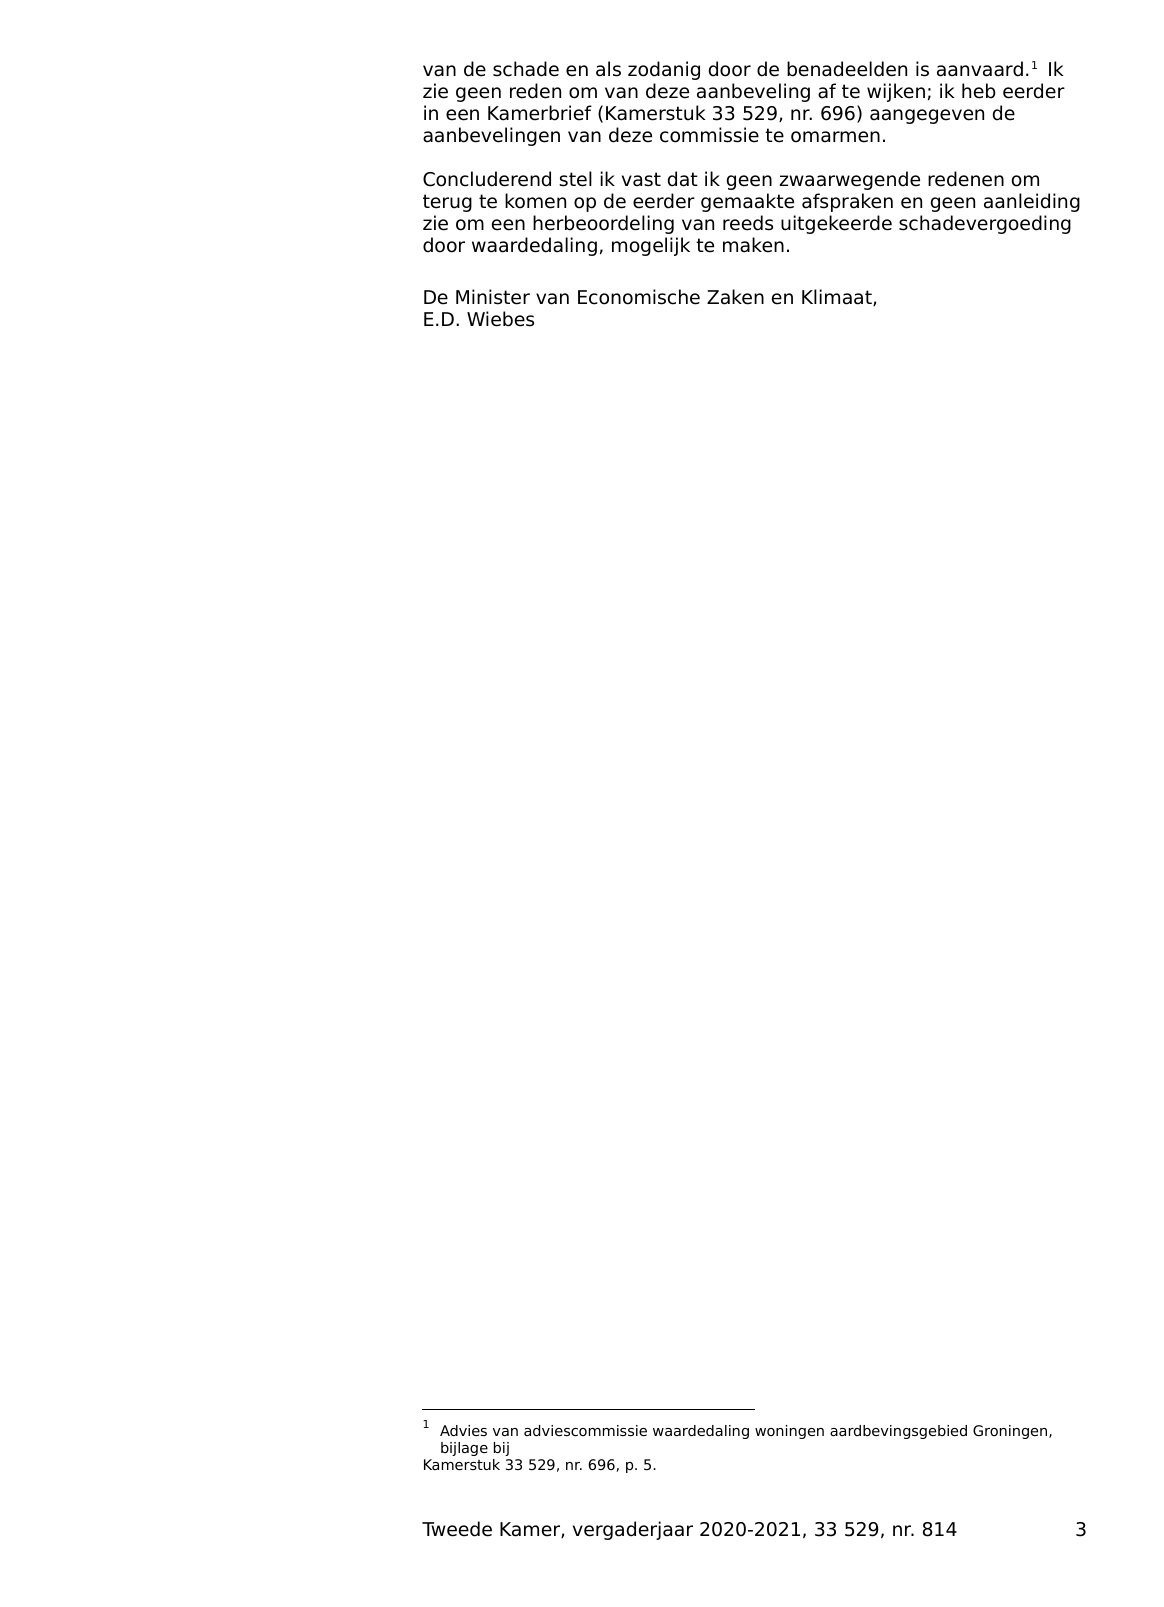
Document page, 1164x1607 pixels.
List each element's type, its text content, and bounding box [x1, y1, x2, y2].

text Advies van adviescommissie waardedaling woningen aardbevingsgebied Groningen, bijlage bij [422, 1418, 1087, 1457]
text Kamerstuk 33 529, nr. 696, p. 5. [422, 1457, 1087, 1474]
text Concluderend stel ik vast dat ik geen zwaarwegende redenen om terug te komen op de eerder gemaakte afspraken en geen aanleiding zie om een herbeoordeling van reeds uitgekeerde schadevergoeding door waardedaling, mogelijk te maken. [422, 169, 1087, 257]
text De Minister van Economische Zaken en Klimaat, E.D. Wiebes [422, 287, 1087, 331]
text van de schade en als zodanig door de benadeelden is aanvaard. Ik zie geen reden om van deze aanbeveling af te wijken; ik heb eerder in een Kamerbrief (Kamerstuk 33 529, nr. 696) aangegeven de aanbevelingen van deze commissie te omarmen. [422, 59, 1087, 147]
